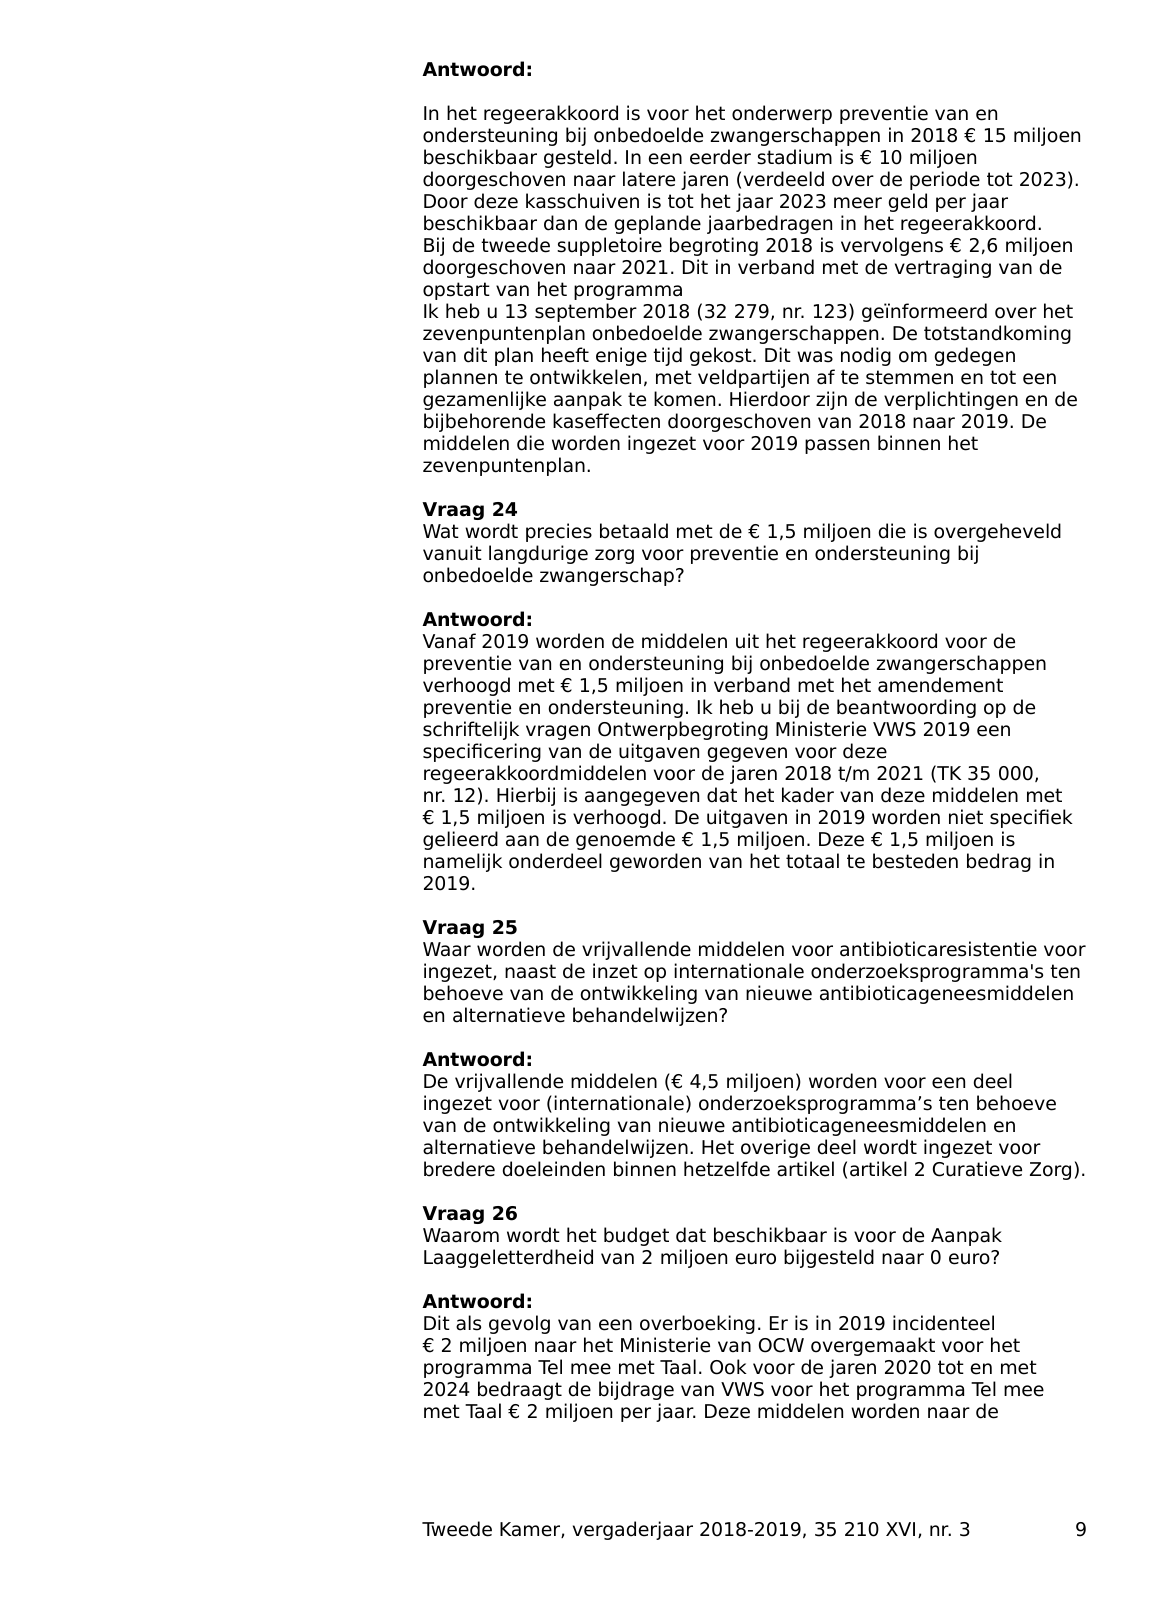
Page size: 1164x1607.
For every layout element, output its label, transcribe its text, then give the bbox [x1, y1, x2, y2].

text Wat wordt precies betaald met de € 1,5 miljoen die is overgeheveld vanuit langdurige zorg voor preventie en ondersteuning bij onbedoelde zwangerschap? [422, 521, 1087, 587]
text Vanaf 2019 worden de middelen uit het regeerakkoord voor de preventie van en ondersteuning bij onbedoelde zwangerschappen verhoogd met € 1,5 miljoen in verband met het amendement preventie en ondersteuning. Ik heb u bij de beantwoording op de schriftelijk vragen Ontwerpbegroting Ministerie VWS 2019 een specificering van de uitgaven gegeven voor deze regeerakkoordmiddelen voor de jaren 2018 t/m 2021 (TK 35 000, nr. 12). Hierbij is aangegeven dat het kader van deze middelen met € 1,5 miljoen is verhoogd. De uitgaven in 2019 worden niet specifiek gelieerd aan de genoemde € 1,5 miljoen. Deze € 1,5 miljoen is namelijk onderdeel geworden van het totaal te besteden bedrag in 2019. [422, 631, 1087, 895]
text Dit als gevolg van een overboeking. Er is in 2019 incidenteel € 2 miljoen naar het Ministerie van OCW overgemaakt voor het programma Tel mee met Taal. Ook voor de jaren 2020 tot en met 2024 bedraagt de bijdrage van VWS voor het programma Tel mee met Taal € 2 miljoen per jaar. Deze middelen worden naar de [422, 1313, 1087, 1423]
text De vrijvallende middelen (€ 4,5 miljoen) worden voor een deel ingezet voor (internationale) onderzoeksprogramma’s ten behoeve van de ontwikkeling van nieuwe antibioticageneesmiddelen en alternatieve behandelwijzen. Het overige deel wordt ingezet voor bredere doeleinden binnen hetzelfde artikel (artikel 2 Curatieve Zorg). [422, 1071, 1087, 1181]
text Waar worden de vrijvallende middelen voor antibioticaresistentie voor ingezet, naast de inzet op internationale onderzoeksprogramma's ten behoeve van de ontwikkeling van nieuwe antibioticageneesmiddelen en alternatieve behandelwijzen? [422, 939, 1087, 1027]
subtitle Antwoord: [422, 59, 1087, 81]
subtitle Antwoord: [422, 1049, 1087, 1071]
subtitle Antwoord: [422, 609, 1087, 631]
text Waarom wordt het budget dat beschikbaar is voor de Aanpak Laaggeletterdheid van 2 miljoen euro bijgesteld naar 0 euro? [422, 1225, 1087, 1269]
text In het regeerakkoord is voor het onderwerp preventie van en ondersteuning bij onbedoelde zwangerschappen in 2018 € 15 miljoen beschikbaar gesteld. In een eerder stadium is € 10 miljoen doorgeschoven naar latere jaren (verdeeld over de periode tot 2023). Door deze kasschuiven is tot het jaar 2023 meer geld per jaar beschikbaar dan de geplande jaarbedragen in het regeerakkoord. [422, 103, 1087, 235]
subtitle Vraag 24 [422, 499, 1087, 521]
text Ik heb u 13 september 2018 (32 279, nr. 123) geïnformeerd over het zevenpuntenplan onbedoelde zwangerschappen. De totstandkoming van dit plan heeft enige tijd gekost. Dit was nodig om gedegen plannen te ontwikkelen, met veldpartijen af te stemmen en tot een gezamenlijke aanpak te komen. Hierdoor zijn de verplichtingen en de bijbehorende kaseffecten doorgeschoven van 2018 naar 2019. De middelen die worden ingezet voor 2019 passen binnen het zevenpuntenplan. [422, 301, 1087, 477]
subtitle Vraag 26 [422, 1203, 1087, 1225]
text Bij de tweede suppletoire begroting 2018 is vervolgens € 2,6 miljoen doorgeschoven naar 2021. Dit in verband met de vertraging van de opstart van het programma [422, 235, 1087, 301]
subtitle Antwoord: [422, 1291, 1087, 1313]
subtitle Vraag 25 [422, 917, 1087, 939]
